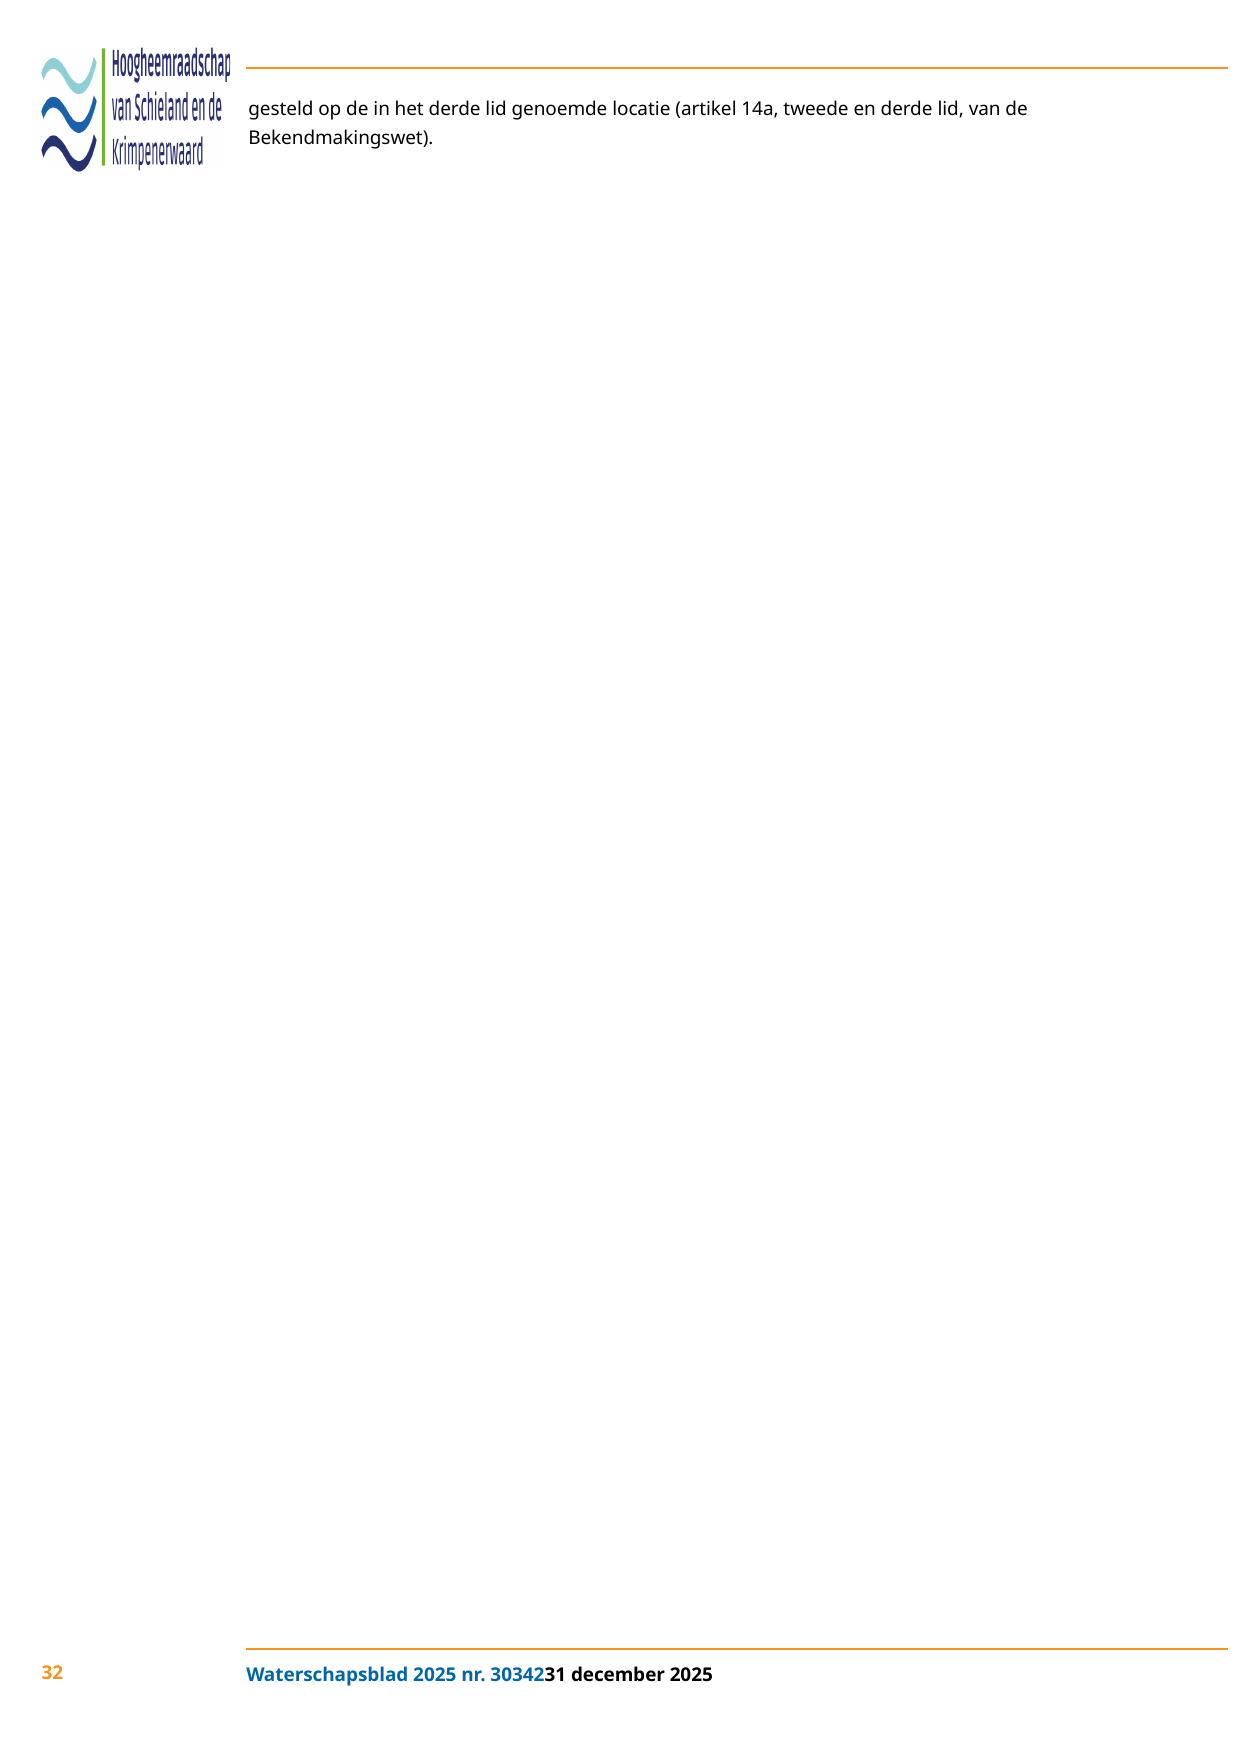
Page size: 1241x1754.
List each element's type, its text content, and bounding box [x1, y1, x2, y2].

picture [41, 47, 231, 172]
text gesteld op de in het derde lid genoemde locatie (artikel 14a, tweede en derde lid, van de Bekendmakingswet). [248, 95, 1152, 150]
